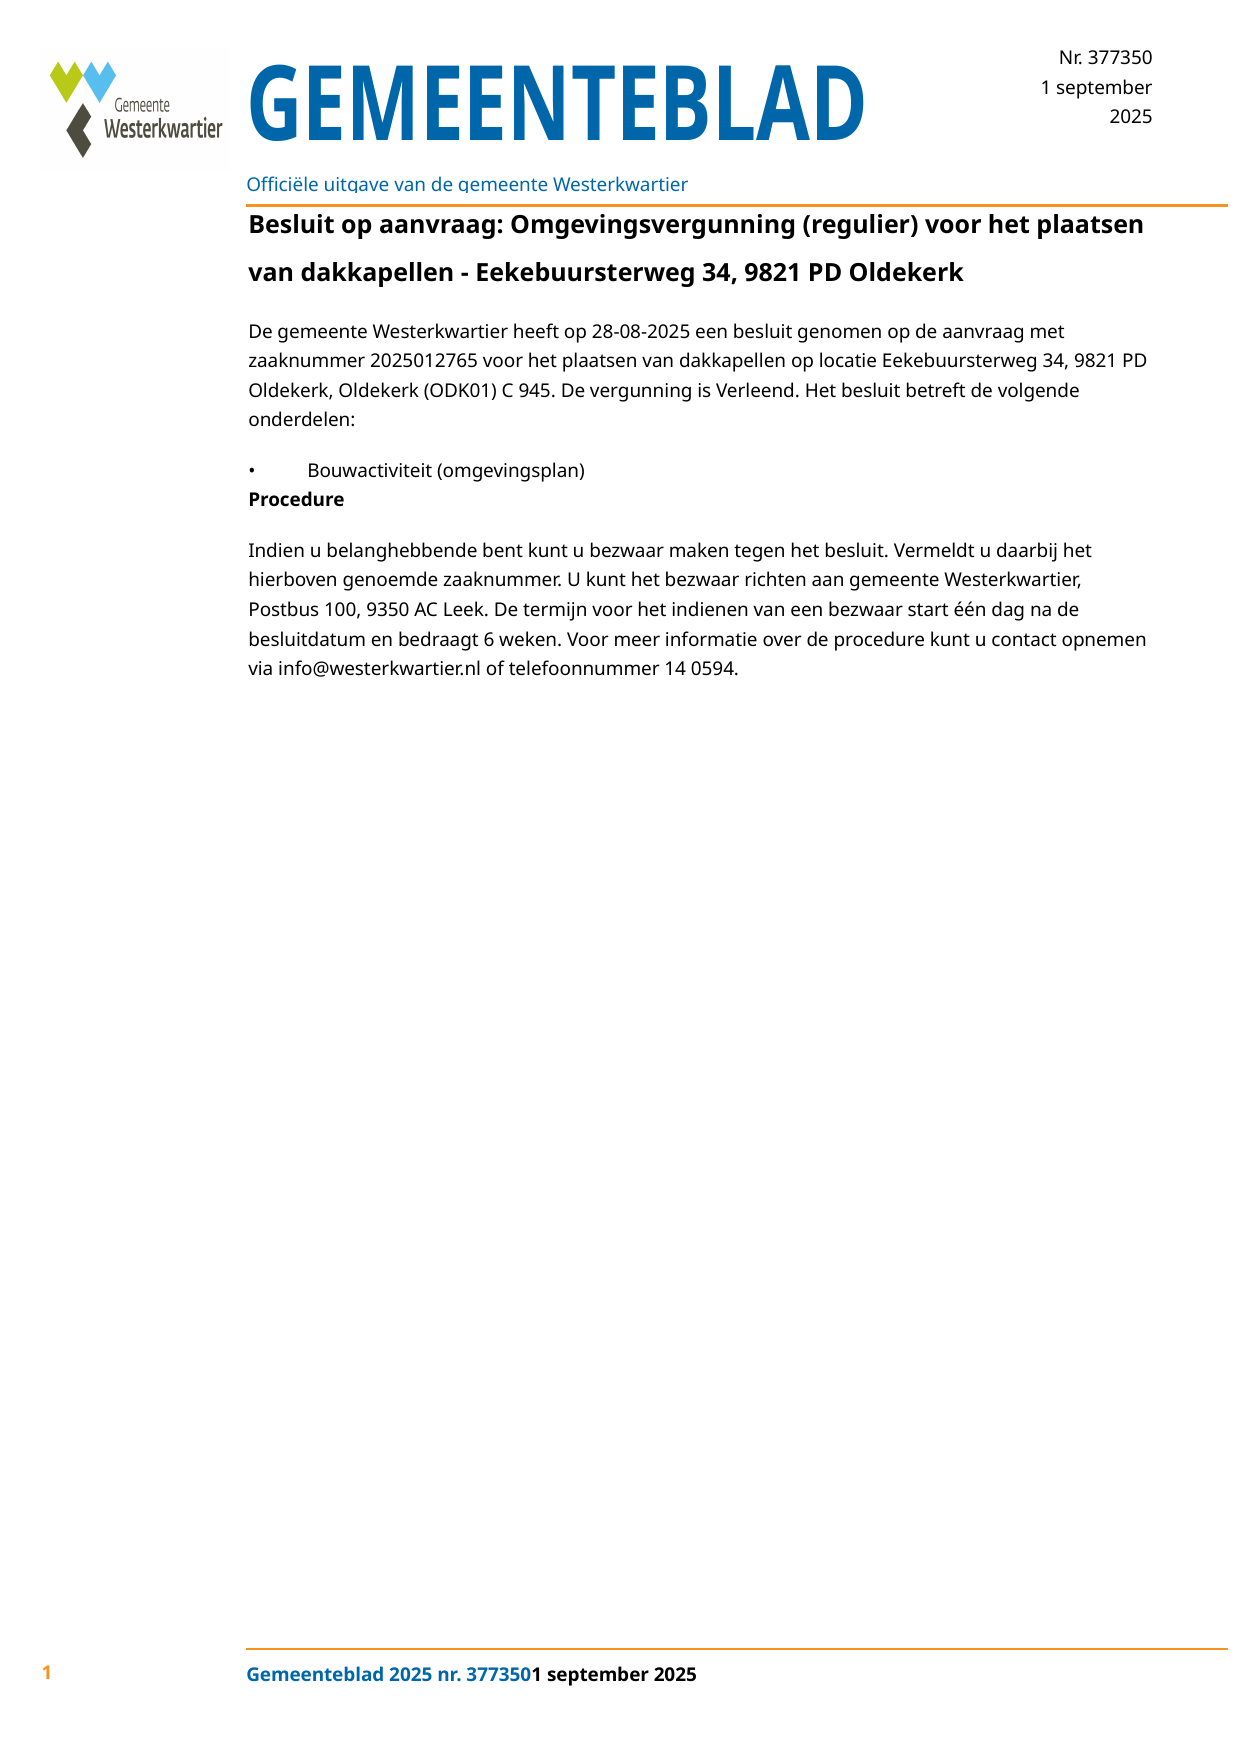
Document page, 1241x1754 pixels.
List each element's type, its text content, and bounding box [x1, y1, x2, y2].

text Besluit op aanvraag: Omgevingsvergunning (regulier) voor het plaatsen van dakkapellen - Eekebuursterweg 34, 9821 PD Oldekerk [248, 207, 1152, 288]
picture [41, 47, 231, 172]
text Indien u belanghebbende bent kunt u bezwaar maken tegen het besluit. Vermeldt u daarbij het hierboven genoemde zaaknummer. U kunt het bezwaar richten aan gemeente Westerkwartier, Postbus 100, 9350 AC Leek. De termijn voor het indienen van een bezwaar start één dag na de besluitdatum en bedraagt 6 weken. Voor meer informatie over de procedure kunt u contact opnemen via info@westerkwartier.nl of telefoonnummer 14 0594. [248, 537, 1152, 681]
list Bouwactiviteit (omgevingsplan) [248, 457, 1152, 483]
text Procedure [248, 487, 1152, 512]
text De gemeente Westerkwartier heeft op 28-08-2025 een besluit genomen op de aanvraag met zaaknummer 2025012765 voor het plaatsen van dakkapellen op locatie Eekebuursterweg 34, 9821 PD Oldekerk, Oldekerk (ODK01) C 945. De vergunning is Verleend. Het besluit betreft de volgende onderdelen: [248, 318, 1152, 432]
